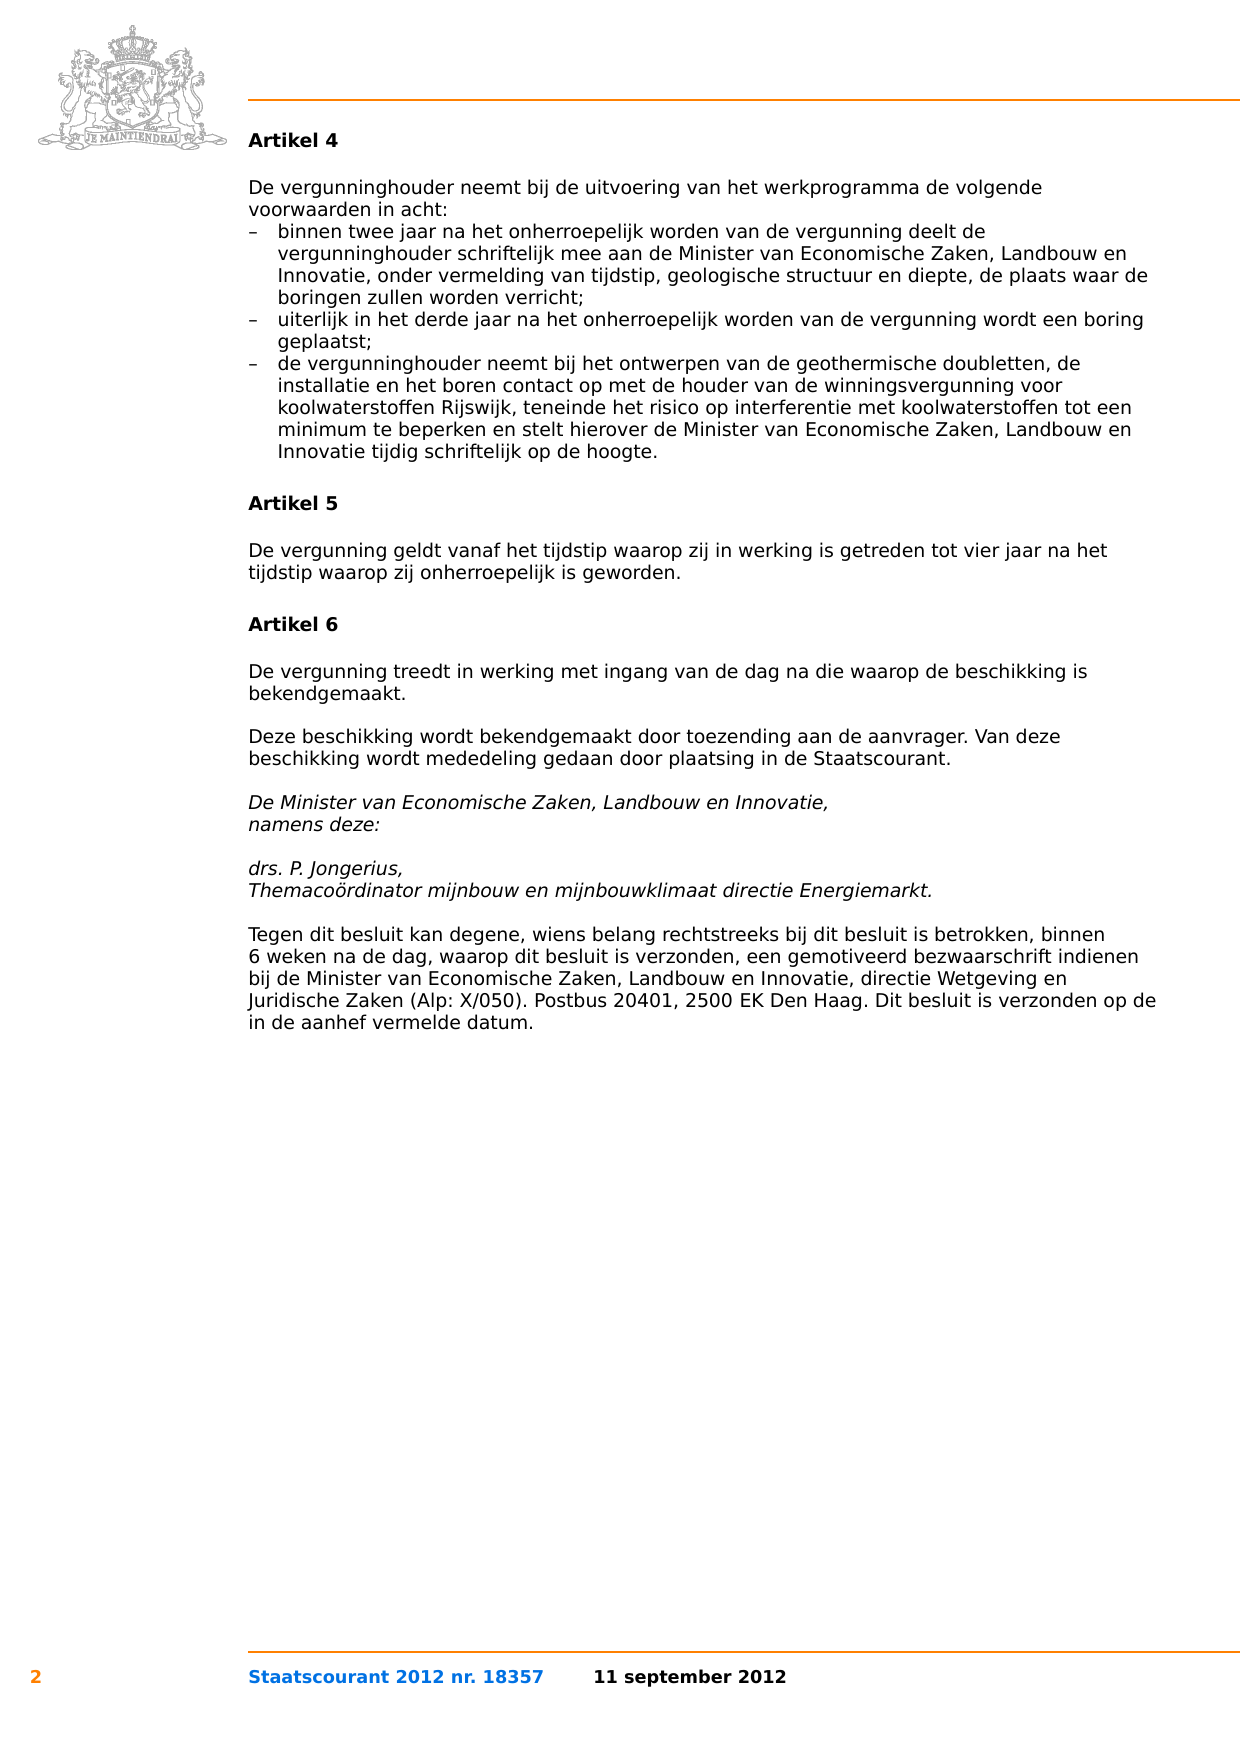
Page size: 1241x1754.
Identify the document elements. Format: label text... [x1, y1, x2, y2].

text Deze beschikking wordt bekendgemaakt door toezending aan de aanvrager. Van deze beschikking wordt mededeling gedaan door plaatsing in de Staatscourant. [248, 726, 1163, 770]
text De Minister van Economische Zaken, Landbouw en Innovatie, namens deze: drs. P. Jongerius, Themacoördinator mijnbouw en mijnbouwklimaat directie Energiemarkt. [248, 792, 1163, 902]
text – uiterlijk in het derde jaar na het onherroepelijk worden van de vergunning wordt een boring geplaatst; [248, 309, 1163, 353]
picture [38, 25, 227, 150]
text De vergunninghouder neemt bij de uitvoering van het werkprogramma de volgende voorwaarden in acht: [248, 177, 1163, 221]
subtitle Artikel 4 [248, 130, 1163, 152]
text – binnen twee jaar na het onherroepelijk worden van de vergunning deelt de vergunninghouder schriftelijk mee aan de Minister van Economische Zaken, Landbouw en Innovatie, onder vermelding van tijdstip, geologische structuur en diepte, de plaats waar de boringen zullen worden verricht; [248, 221, 1163, 309]
text – de vergunninghouder neemt bij het ontwerpen van de geothermische doubletten, de installatie en het boren contact op met de houder van de winningsvergunning voor koolwaterstoffen Rijswijk, teneinde het risico op interferentie met koolwaterstoffen tot een minimum te beperken en stelt hierover de Minister van Economische Zaken, Landbouw en Innovatie tijdig schriftelijk op de hoogte. [248, 353, 1163, 463]
subtitle Artikel 6 [248, 613, 1163, 636]
subtitle Artikel 5 [248, 493, 1163, 514]
text De vergunning geldt vanaf het tijdstip waarop zij in werking is getreden tot vier jaar na het tijdstip waarop zij onherroepelijk is geworden. [248, 539, 1163, 583]
text De vergunning treedt in werking met ingang van de dag na die waarop de beschikking is bekendgemaakt. [248, 661, 1163, 704]
text Tegen dit besluit kan degene, wiens belang rechtstreeks bij dit besluit is betrokken, binnen 6 weken na de dag, waarop dit besluit is verzonden, een gemotiveerd bezwaarschrift indienen bij de Minister van Economische Zaken, Landbouw en Innovatie, directie Wetgeving en Juridische Zaken (Alp: X/050). Postbus 20401, 2500 EK Den Haag. Dit besluit is verzonden op de in de aanhef vermelde datum. [248, 924, 1163, 1034]
